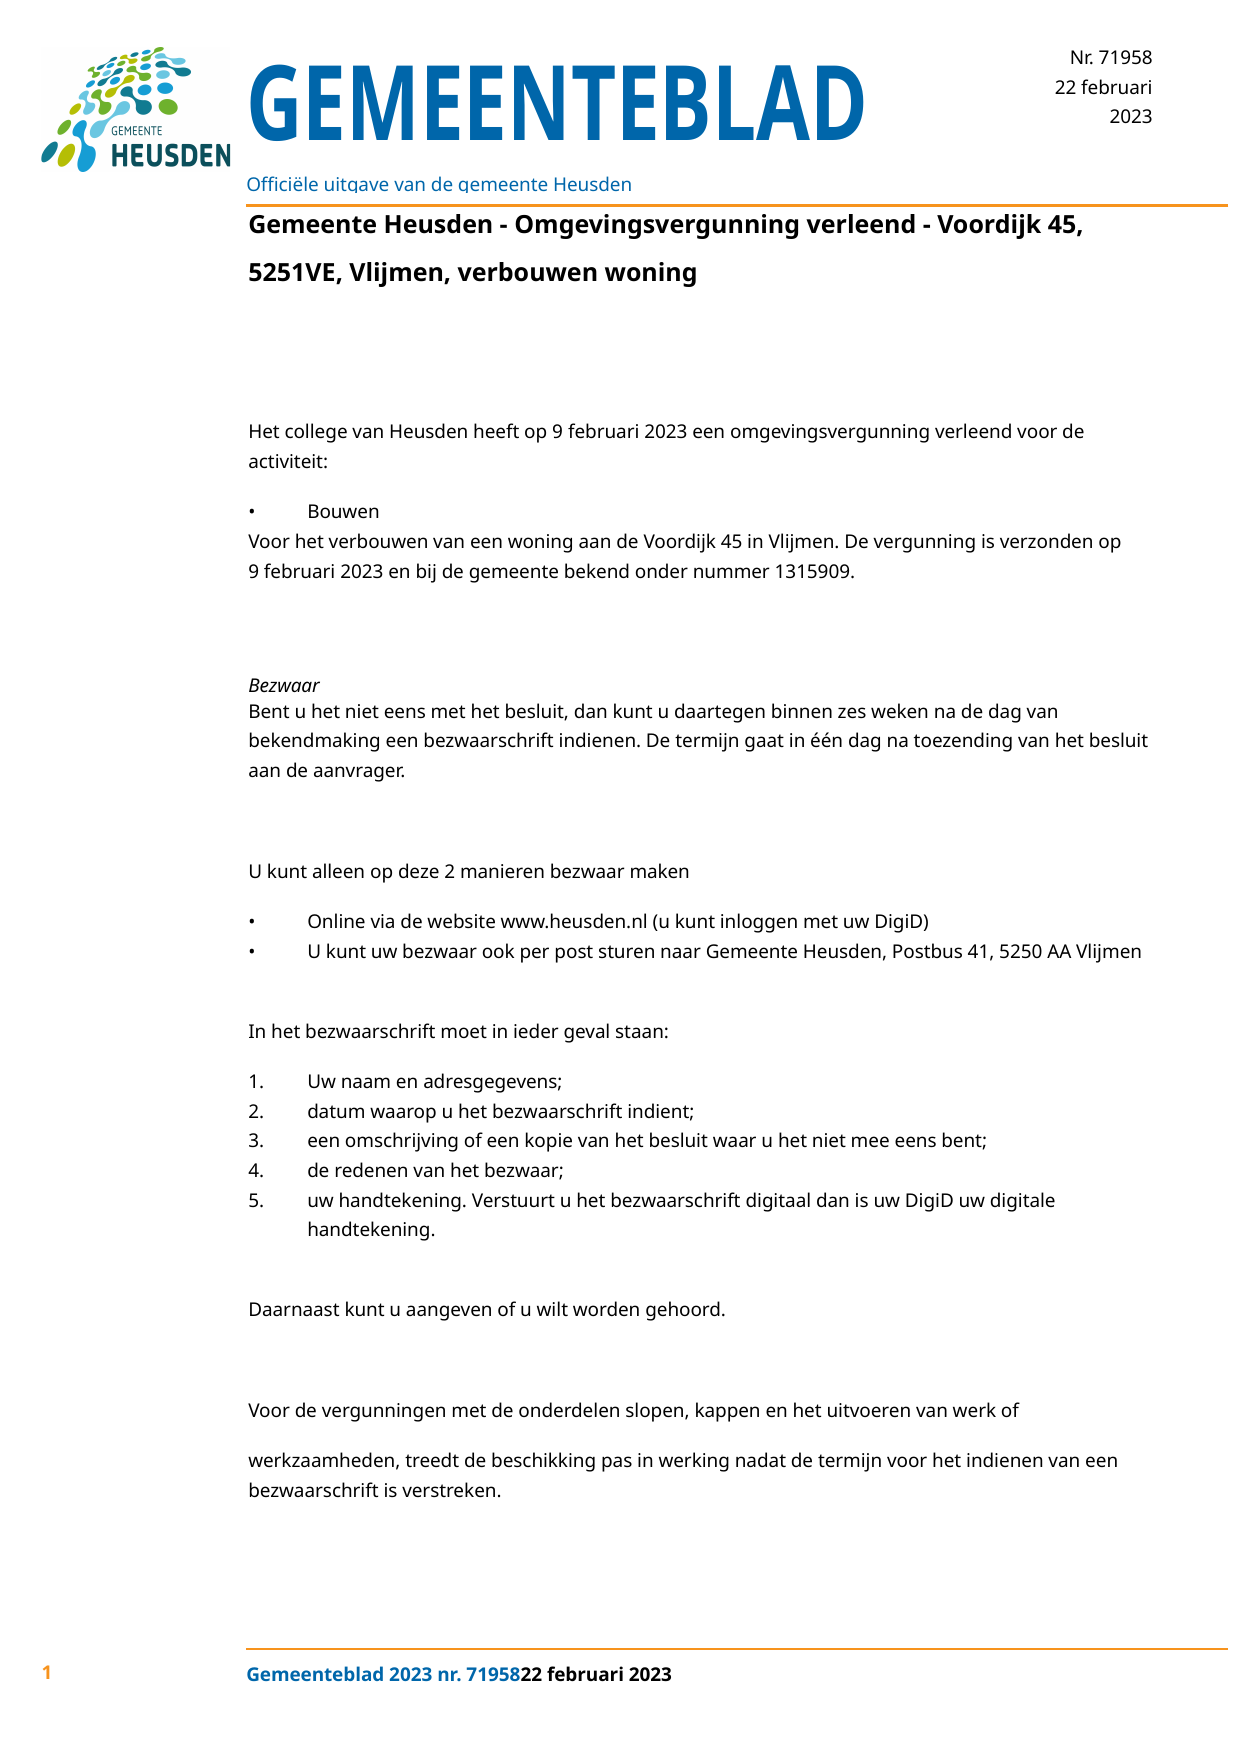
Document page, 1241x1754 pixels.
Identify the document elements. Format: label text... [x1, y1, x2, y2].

list uw handtekening. Verstuurt u het bezwaarschrift digitaal dan is uw DigiD uw digitale handtekening. [248, 1187, 1152, 1242]
list de redenen van het bezwaar; [248, 1157, 1152, 1183]
list U kunt uw bezwaar ook per post sturen naar Gemeente Heusden, Postbus 41, 5250 AA Vlijmen [248, 938, 1152, 964]
text Voor de vergunningen met de onderdelen slopen, kappen en het uitvoeren van werk of [248, 1397, 1152, 1423]
text Het college van Heusden heeft op 9 februari 2023 een omgevingsvergunning verleend voor de activiteit: [248, 419, 1152, 474]
text Gemeente Heusden - Omgevingsvergunning verleend - Voordijk 45, 5251VE, Vlijmen, verbouwen woning [248, 207, 1152, 288]
picture [41, 47, 231, 172]
text Bezwaar [248, 672, 1152, 698]
text Voor het verbouwen van een woning aan de Voordijk 45 in Vlijmen. De vergunning is verzonden op 9 februari 2023 en bij de gemeente bekend onder nummer 1315909. [248, 528, 1152, 584]
text Bent u het niet eens met het besluit, dan kunt u daartegen binnen zes weken na de dag van bekendmaking een bezwaarschrift indienen. De termijn gaat in één dag na toezending van het besluit aan de aanvrager. [248, 698, 1152, 783]
list Uw naam en adresgegevens; [248, 1068, 1152, 1094]
list datum waarop u het bezwaarschrift indient; [248, 1098, 1152, 1124]
text Daarnaast kunt u aangeven of u wilt worden gehoord. [248, 1296, 1152, 1322]
text U kunt alleen op deze 2 manieren bezwaar maken [248, 858, 1152, 884]
text In het bezwaarschrift moet in ieder geval staan: [248, 1018, 1152, 1044]
list Online via de website www.heusden.nl (u kunt inloggen met uw DigiD) [248, 908, 1152, 934]
list Bouwen [248, 499, 1152, 524]
text werkzaamheden, treedt de beschikking pas in werking nadat de termijn voor het indienen van een bezwaarschrift is verstreken. [248, 1448, 1152, 1503]
list een omschrijving of een kopie van het besluit waar u het niet mee eens bent; [248, 1128, 1152, 1153]
